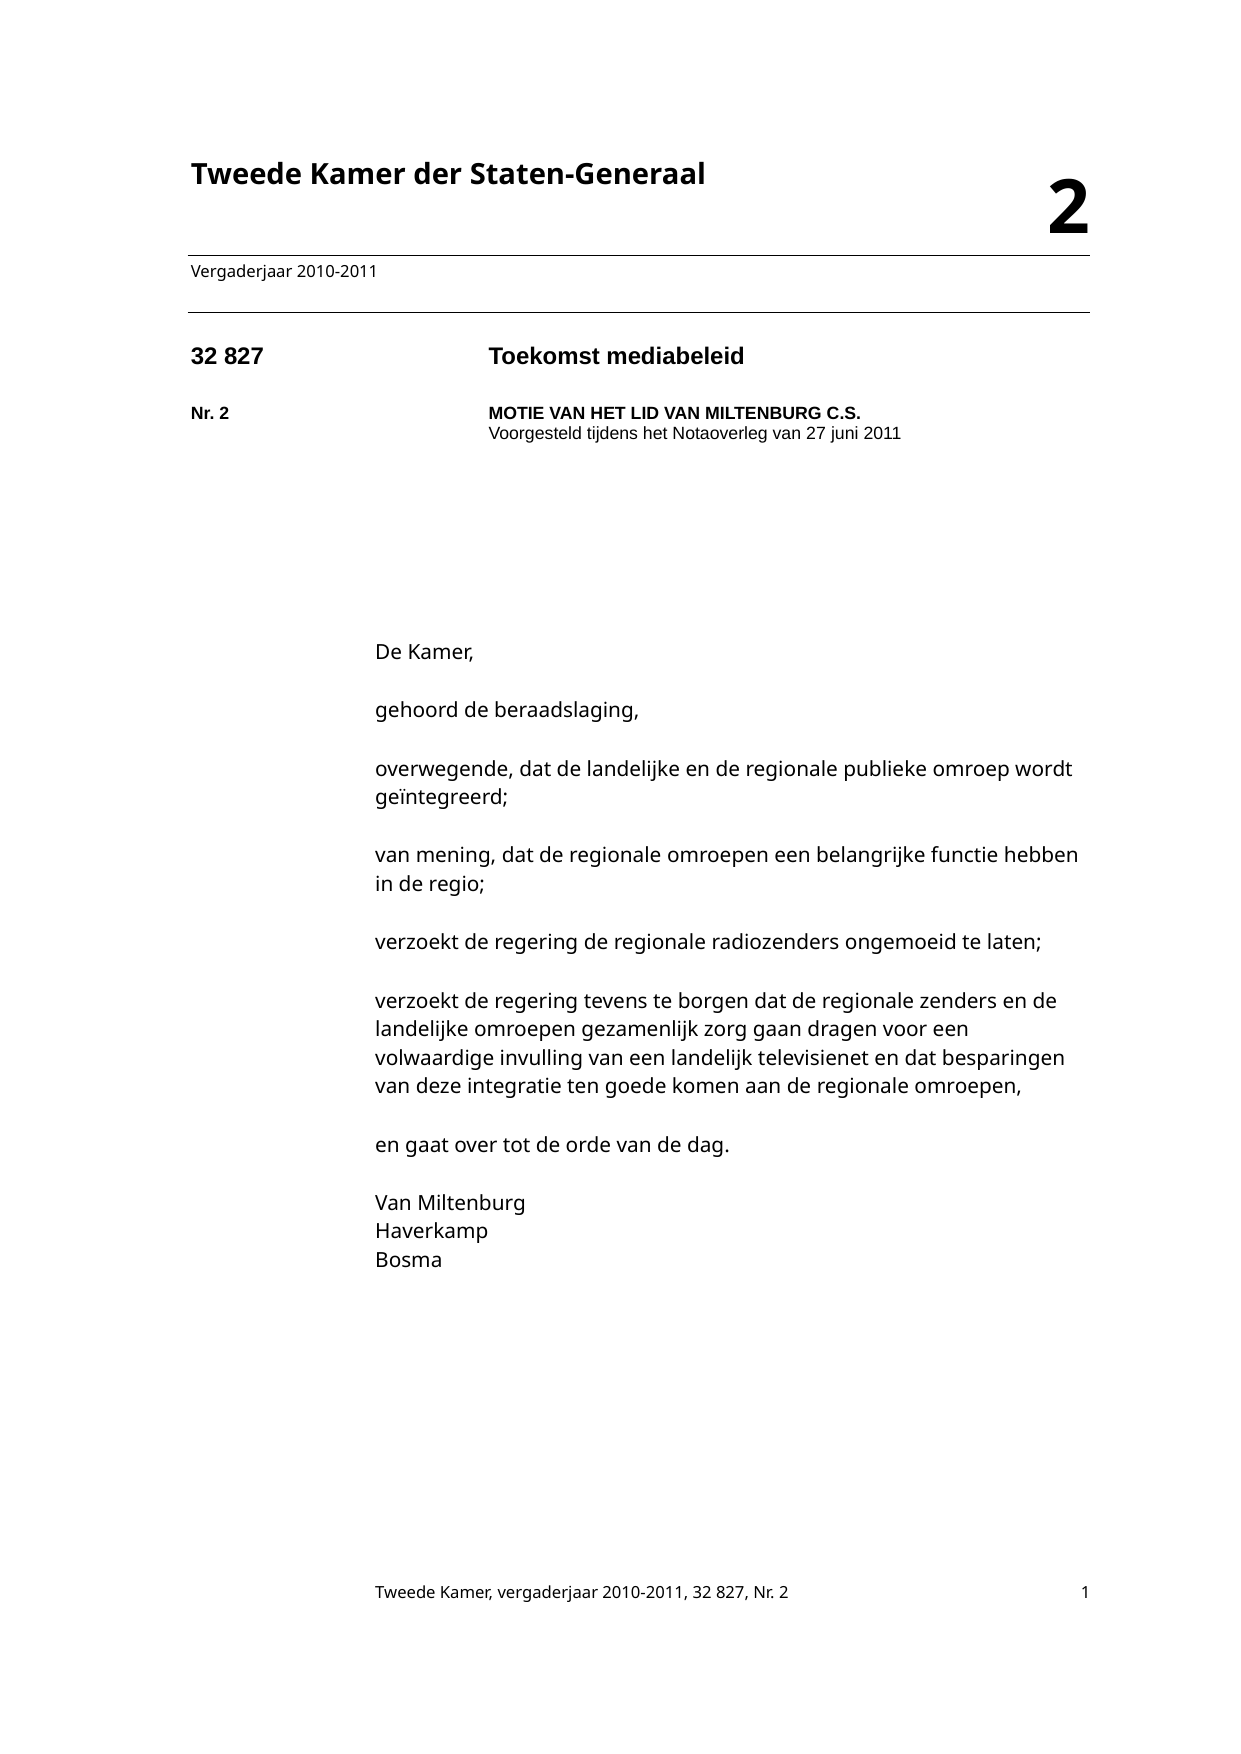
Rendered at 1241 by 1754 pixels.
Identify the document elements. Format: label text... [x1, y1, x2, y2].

table_cell MOTIE VAN HET LID VAN MILTENBURG C.S. Voorgesteld tijdens het Notaoverleg van 27 juni 2011 [485, 399, 1090, 518]
text en gaat over tot de orde van de dag. [375, 1130, 1090, 1158]
text van mening, dat de regionale omroepen een belangrijke functie hebben in de regio; [375, 841, 1090, 897]
text overwegende, dat de landelijke en de regionale publieke omroep wordt geïntegreerd; [375, 754, 1090, 811]
text De Kamer, [375, 637, 1090, 665]
text verzoekt de regering tevens te borgen dat de regionale zenders en de landelijke omroepen gezamenlijk zorg gaan dragen voor een volwaardige invulling van een landelijk televisienet en dat besparingen van deze integratie ten goede komen aan de regionale omroepen, [375, 986, 1090, 1100]
text gehoord de beraadslaging, [375, 695, 1090, 724]
table_cell 32 827 [188, 339, 485, 399]
text Bosma [375, 1245, 1090, 1273]
table_header 2 [910, 150, 1090, 255]
table_cell [188, 313, 485, 339]
table_cell Nr. 2 [188, 399, 485, 518]
table_header Tweede Kamer der Staten-Generaal [188, 150, 909, 255]
text Van Miltenburg [375, 1188, 1090, 1217]
table_cell [485, 313, 1090, 339]
text verzoekt de regering de regionale radiozenders ongemoeid te laten; [375, 927, 1090, 956]
table_cell Vergaderjaar 2010-2011 [188, 256, 485, 312]
table_cell Toekomst mediabeleid [485, 339, 1090, 399]
table_cell [485, 256, 1090, 312]
text Haverkamp [375, 1217, 1090, 1245]
